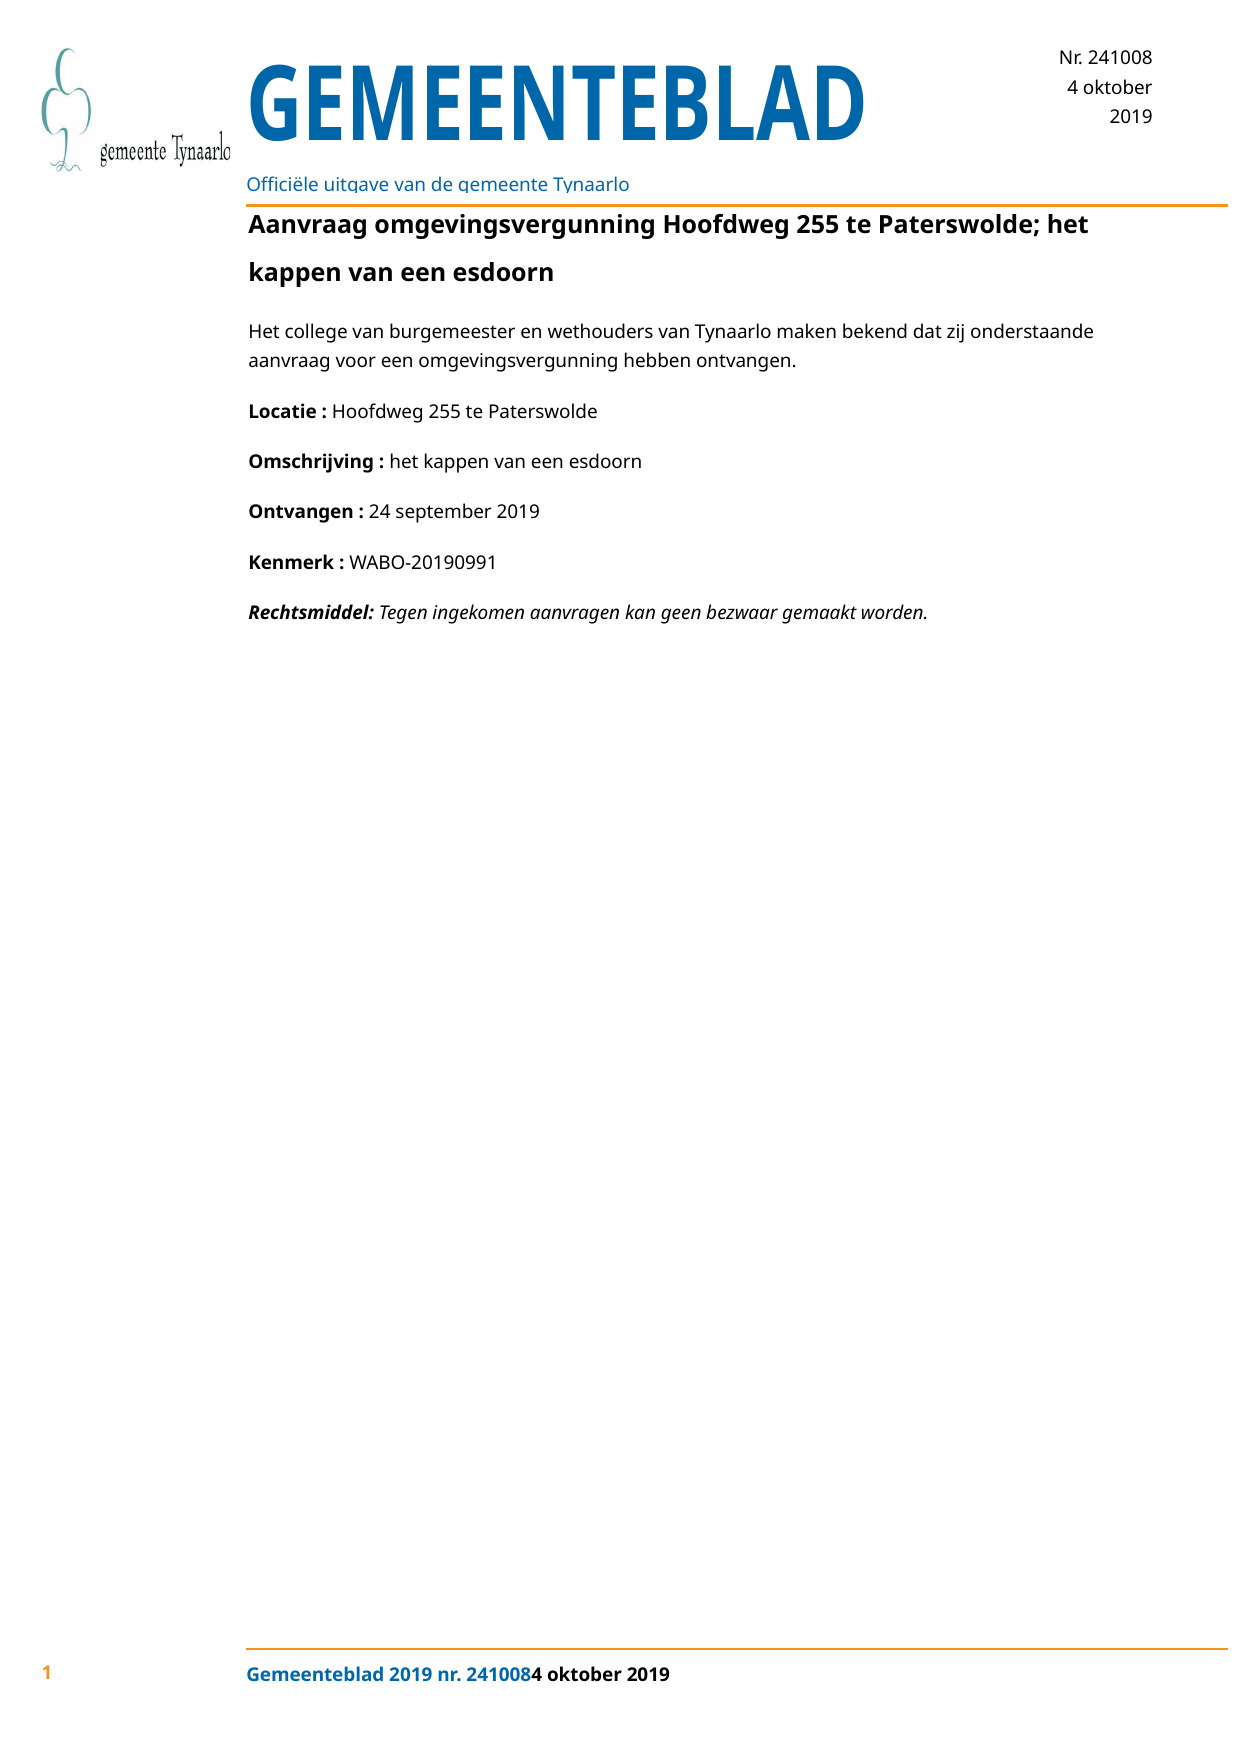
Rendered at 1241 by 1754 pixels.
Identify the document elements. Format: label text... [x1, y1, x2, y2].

text Rechtsmiddel: Tegen ingekomen aanvragen kan geen bezwaar gemaakt worden. [248, 599, 1152, 625]
picture [41, 47, 231, 172]
text Locatie : Hoofdweg 255 te Paterswolde [248, 398, 1152, 424]
text Omschrijving : het kappen van een esdoorn [248, 448, 1152, 474]
text Aanvraag omgevingsvergunning Hoofdweg 255 te Paterswolde; het kappen van een esdoorn [248, 207, 1152, 288]
text Het college van burgemeester en wethouders van Tynaarlo maken bekend dat zij onderstaande aanvraag voor een omgevingsvergunning hebben ontvangen. [248, 318, 1152, 373]
text Ontvangen : 24 september 2019 [248, 499, 1152, 524]
text Kenmerk : WABO-20190991 [248, 549, 1152, 575]
